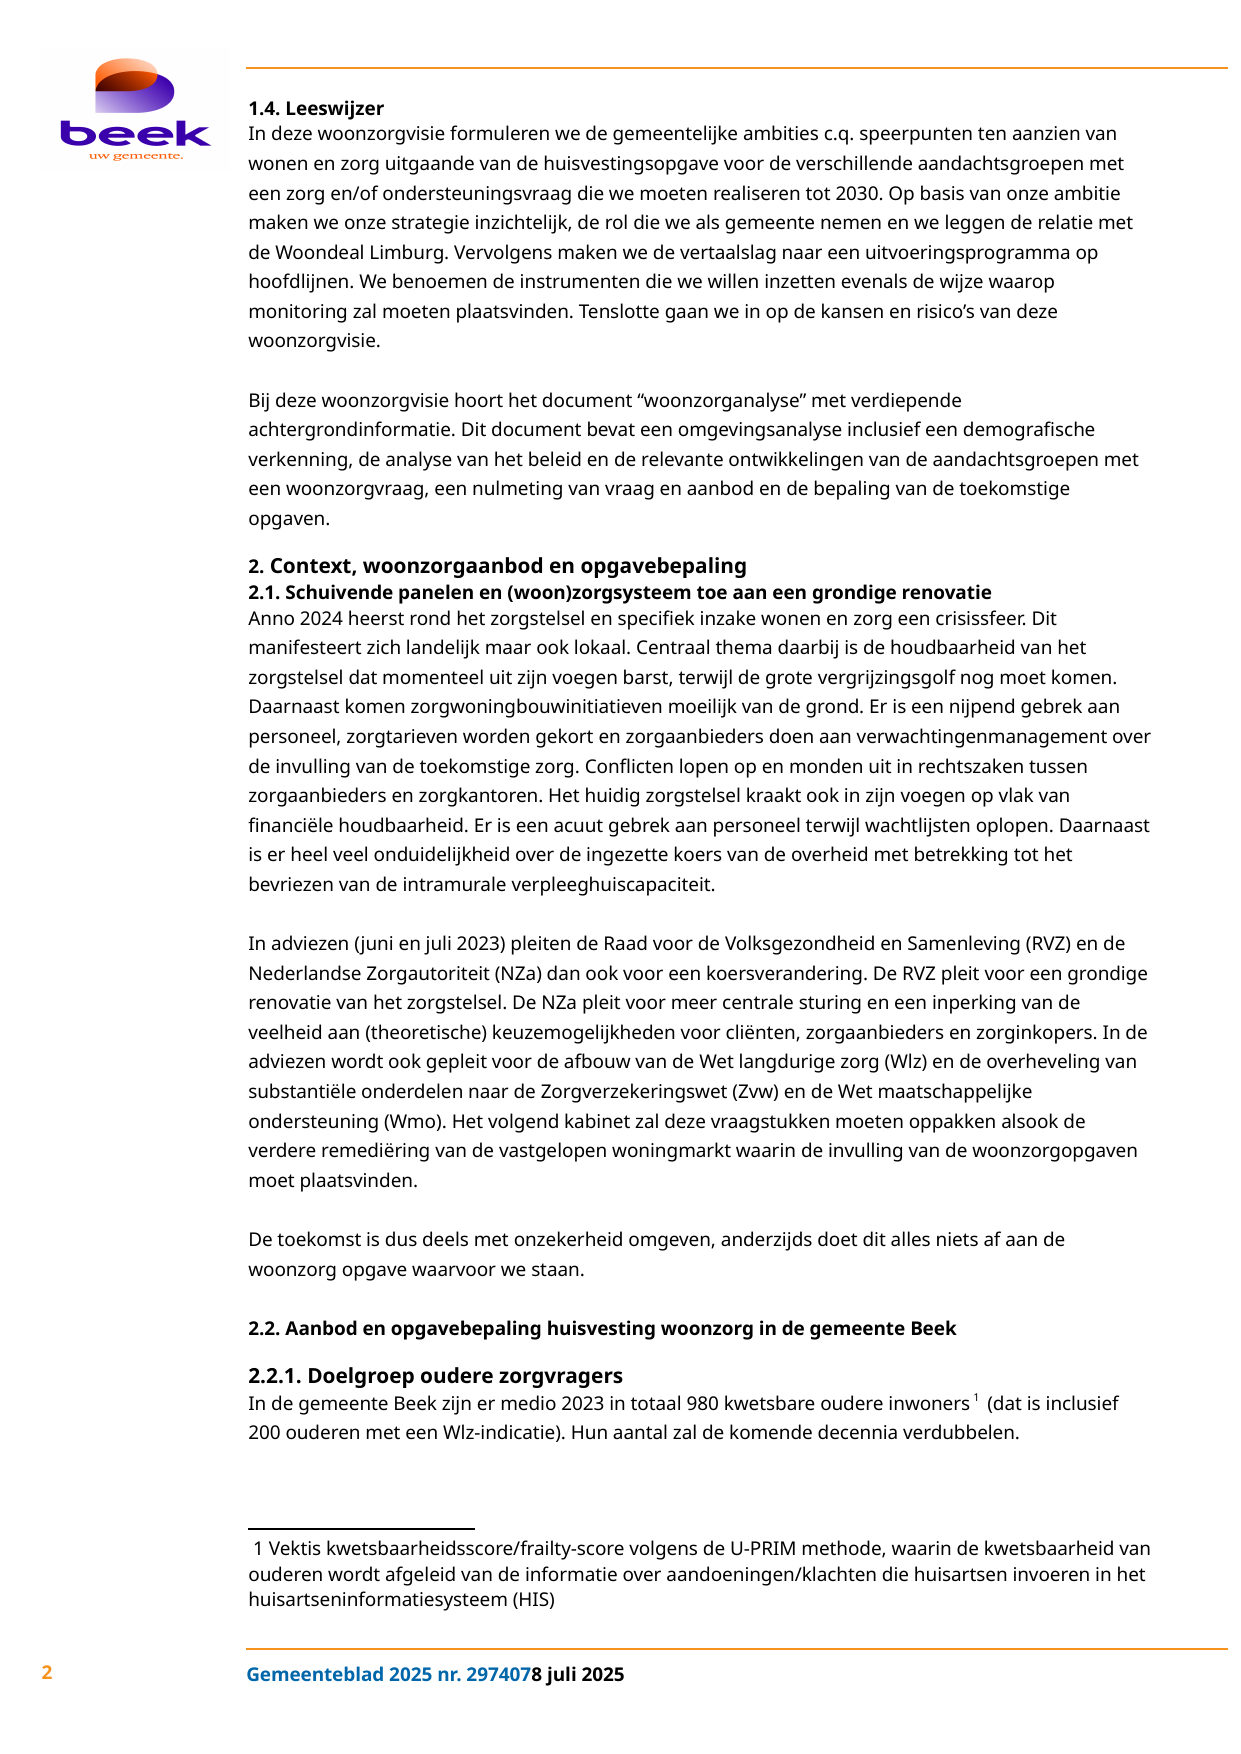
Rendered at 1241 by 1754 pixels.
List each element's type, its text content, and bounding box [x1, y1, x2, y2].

text 1.4. Leeswijzer [248, 95, 1152, 121]
picture [41, 47, 231, 172]
text Anno 2024 heerst rond het zorgstelsel en specifiek inzake wonen en zorg een crisissfeer. Dit manifesteert zich landelijk maar ook lokaal. Centraal thema daarbij is de houdbaarheid van het zorgstelsel dat momenteel uit zijn voegen barst, terwijl de grote vergrijzingsgolf nog moet komen. Daarnaast komen zorgwoningbouwinitiatieven moeilijk van de grond. Er is een nijpend gebrek aan personeel, zorgtarieven worden gekort en zorgaanbieders doen aan verwachtingenmanagement over de invulling van de toekomstige zorg. Conflicten lopen op en monden uit in rechtszaken tussen zorgaanbieders en zorgkantoren. Het huidig zorgstelsel kraakt ook in zijn voegen op vlak van financiële houdbaarheid. Er is een acuut gebrek aan personeel terwijl wachtlijsten oplopen. Daarnaast is er heel veel onduidelijkheid over de ingezette koers van de overheid met betrekking tot het bevriezen van de intramurale verpleeghuiscapaciteit. [248, 605, 1152, 897]
text Bij deze woonzorgvisie hoort het document “woonzorganalyse” met verdiepende achtergrondinformatie. Dit document bevat een omgevingsanalyse inclusief een demografische verkenning, de analyse van het beleid en de relevante ontwikkelingen van de aandachtsgroepen met een woonzorgvraag, een nulmeting van vraag en aanbod en de bepaling van de toekomstige opgaven. [248, 387, 1152, 531]
text In adviezen (juni en juli 2023) pleiten de Raad voor de Volksgezondheid en Samenleving (RVZ) en de Nederlandse Zorgautoriteit (NZa) dan ook voor een koersverandering. De RVZ pleit voor een grondige renovatie van het zorgstelsel. De NZa pleit voor meer centrale sturing en een inperking van de veelheid aan (theoretische) keuzemogelijkheden voor cliënten, zorgaanbieders en zorginkopers. In de adviezen wordt ook gepleit voor de afbouw van de Wet langdurige zorg (Wlz) en de overheveling van substantiële onderdelen naar de Zorgverzekeringswet (Zvw) en de Wet maatschappelijke ondersteuning (Wmo). Het volgend kabinet zal deze vraagstukken moeten oppakken alsook de verdere remediëring van de vastgelopen woningmarkt waarin de invulling van de woonzorgopgaven moet plaatsvinden. [248, 930, 1152, 1193]
text 2. Context, woonzorgaanbod en opgavebepaling [248, 551, 1152, 579]
text 2.1. Schuivende panelen en (woon)zorgsysteem toe aan een grondige renovatie [248, 579, 1152, 605]
text In de gemeente Beek zijn er medio 2023 in totaal 980 kwetsbare oudere inwoners (dat is inclusief 200 ouderen met een Wlz-indicatie). Hun aantal zal de komende decennia verdubbelen. [248, 1390, 1152, 1445]
text 2.2. Aanbod en opgavebepaling huisvesting woonzorg in de gemeente Beek [248, 1315, 1152, 1341]
text 2.2.1. Doelgroep oudere zorgvragers [248, 1361, 1152, 1390]
text Vektis kwetsbaarheidsscore/frailty-score volgens de U-PRIM methode, waarin de kwetsbaarheid van ouderen wordt afgeleid van de informatie over aandoeningen/klachten die huisartsen invoeren in het huisartseninformatiesysteem (HIS) [248, 1535, 1152, 1612]
text De toekomst is dus deels met onzekerheid omgeven, anderzijds doet dit alles niets af aan de woonzorg opgave waarvoor we staan. [248, 1226, 1152, 1281]
text In deze woonzorgvisie formuleren we de gemeentelijke ambities c.q. speerpunten ten aanzien van wonen en zorg uitgaande van de huisvestingsopgave voor de verschillende aandachtsgroepen met een zorg en/of ondersteuningsvraag die we moeten realiseren tot 2030. Op basis van onze ambitie maken we onze strategie inzichtelijk, de rol die we als gemeente nemen en we leggen de relatie met de Woondeal Limburg. Vervolgens maken we de vertaalslag naar een uitvoeringsprogramma op hoofdlijnen. We benoemen de instrumenten die we willen inzetten evenals de wijze waarop monitoring zal moeten plaatsvinden. Tenslotte gaan we in op de kansen en risico’s van deze woonzorgvisie. [248, 121, 1152, 353]
